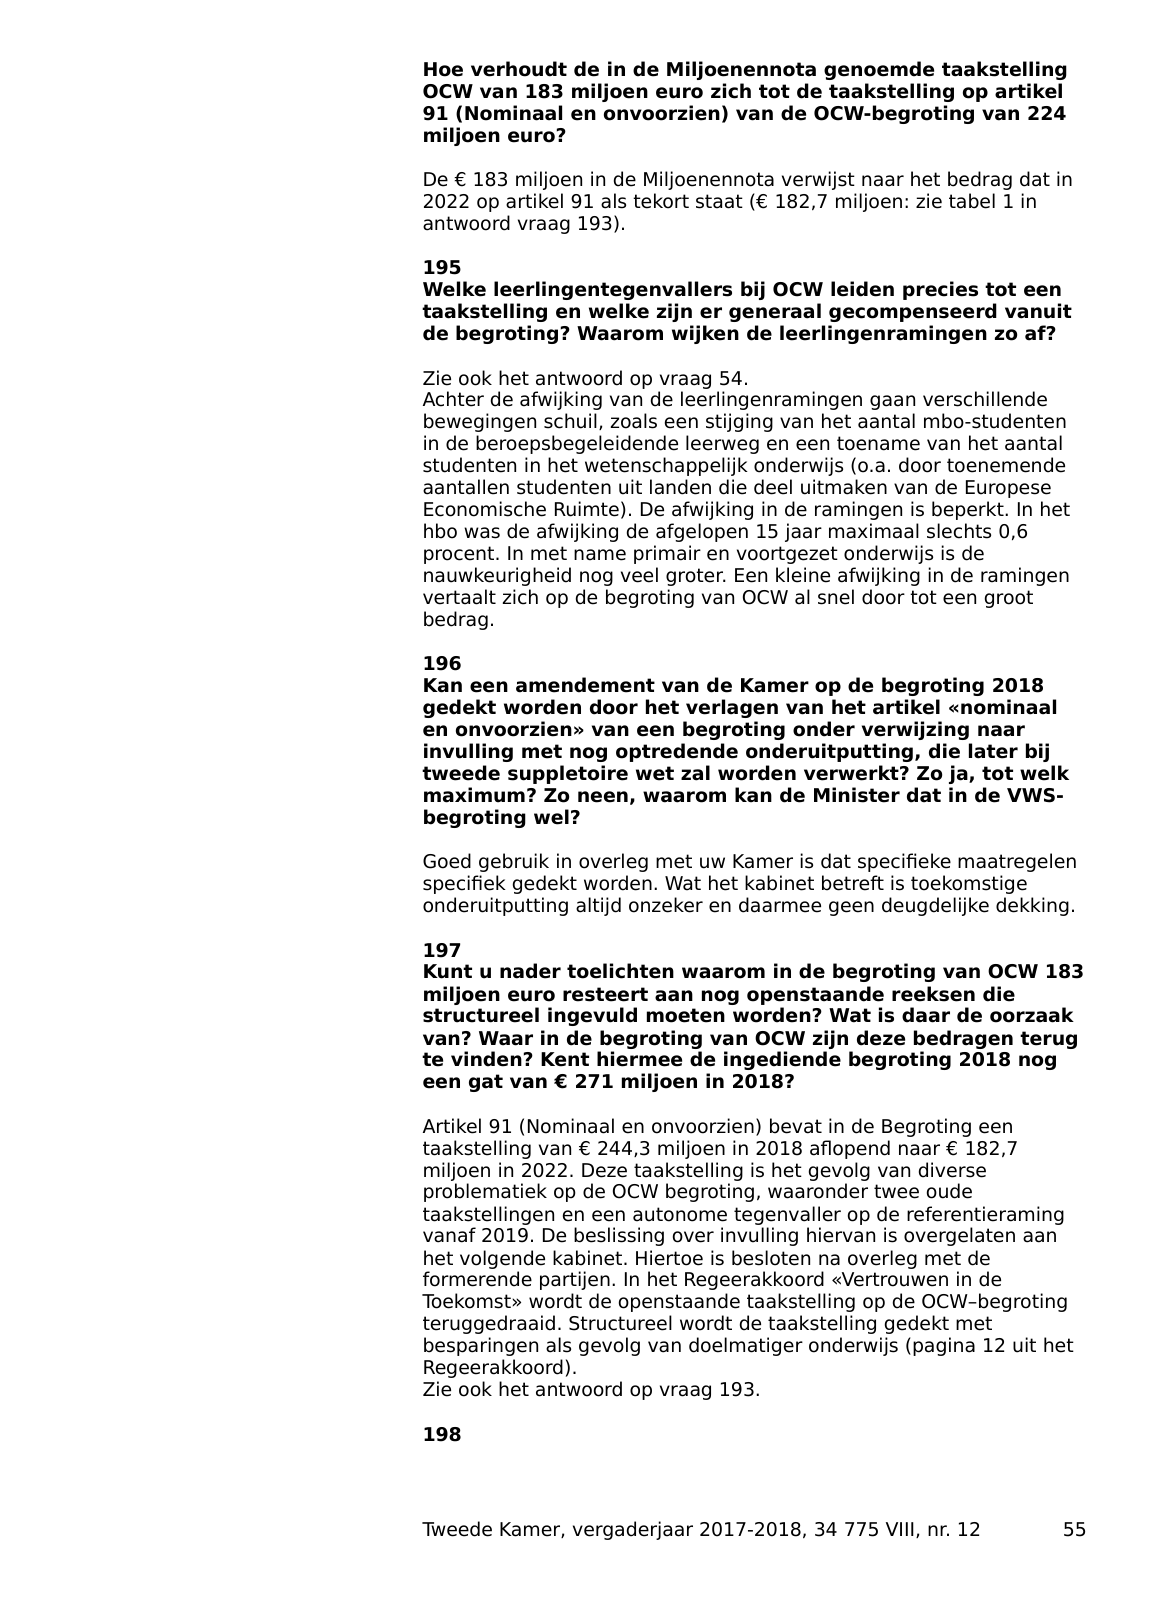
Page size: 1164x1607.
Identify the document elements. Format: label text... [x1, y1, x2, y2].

text De € 183 miljoen in de Miljoenennota verwijst naar het bedrag dat in 2022 op artikel 91 als tekort staat (€ 182,7 miljoen: zie tabel 1 in antwoord vraag 193). [422, 169, 1087, 235]
text Kan een amendement van de Kamer op de begroting 2018 gedekt worden door het verlagen van het artikel «nominaal en onvoorzien» van een begroting onder verwijzing naar invulling met nog optredende onderuitputting, die later bij tweede suppletoire wet zal worden verwerkt? Zo ja, tot welk maximum? Zo neen, waarom kan de Minister dat in de VWS-begroting wel? [422, 675, 1087, 829]
text 198 [422, 1423, 1087, 1445]
text 195 [422, 257, 1087, 279]
text 197 [422, 939, 1087, 961]
text Artikel 91 (Nominaal en onvoorzien) bevat in de Begroting een taakstelling van € 244,3 miljoen in 2018 aflopend naar € 182,7 miljoen in 2022. Deze taakstelling is het gevolg van diverse problematiek op de OCW begroting, waaronder twee oude taakstellingen en een autonome tegenvaller op de referentieraming vanaf 2019. De beslissing over invulling hiervan is overgelaten aan het volgende kabinet. Hiertoe is besloten na overleg met de formerende partijen. In het Regeerakkoord «Vertrouwen in de Toekomst» wordt de openstaande taakstelling op de OCW–begroting teruggedraaid. Structureel wordt de taakstelling gedekt met besparingen als gevolg van doelmatiger onderwijs (pagina 12 uit het Regeerakkoord). [422, 1116, 1087, 1379]
text Goed gebruik in overleg met uw Kamer is dat specifieke maatregelen specifiek gedekt worden. Wat het kabinet betreft is toekomstige onderuitputting altijd onzeker en daarmee geen deugdelijke dekking. [422, 851, 1087, 917]
text 196 [422, 653, 1087, 675]
text Zie ook het antwoord op vraag 54. [422, 367, 1087, 389]
text Welke leerlingentegenvallers bij OCW leiden precies tot een taakstelling en welke zijn er generaal gecompenseerd vanuit de begroting? Waarom wijken de leerlingenramingen zo af? [422, 279, 1087, 345]
text Kunt u nader toelichten waarom in de begroting van OCW 183 miljoen euro resteert aan nog openstaande reeksen die structureel ingevuld moeten worden? Wat is daar de oorzaak van? Waar in de begroting van OCW zijn deze bedragen terug te vinden? Kent hiermee de ingediende begroting 2018 nog een gat van € 271 miljoen in 2018? [422, 961, 1087, 1093]
text Achter de afwijking van de leerlingenramingen gaan verschillende bewegingen schuil, zoals een stijging van het aantal mbo-studenten in de beroepsbegeleidende leerweg en een toename van het aantal studenten in het wetenschappelijk onderwijs (o.a. door toenemende aantallen studenten uit landen die deel uitmaken van de Europese Economische Ruimte). De afwijking in de ramingen is beperkt. In het hbo was de afwijking de afgelopen 15 jaar maximaal slechts 0,6 procent. In met name primair en voortgezet onderwijs is de nauwkeurigheid nog veel groter. Een kleine afwijking in de ramingen vertaalt zich op de begroting van OCW al snel door tot een groot bedrag. [422, 389, 1087, 631]
text Hoe verhoudt de in de Miljoenennota genoemde taakstelling OCW van 183 miljoen euro zich tot de taakstelling op artikel 91 (Nominaal en onvoorzien) van de OCW-begroting van 224 miljoen euro? [422, 59, 1087, 147]
text Zie ook het antwoord op vraag 193. [422, 1379, 1087, 1401]
